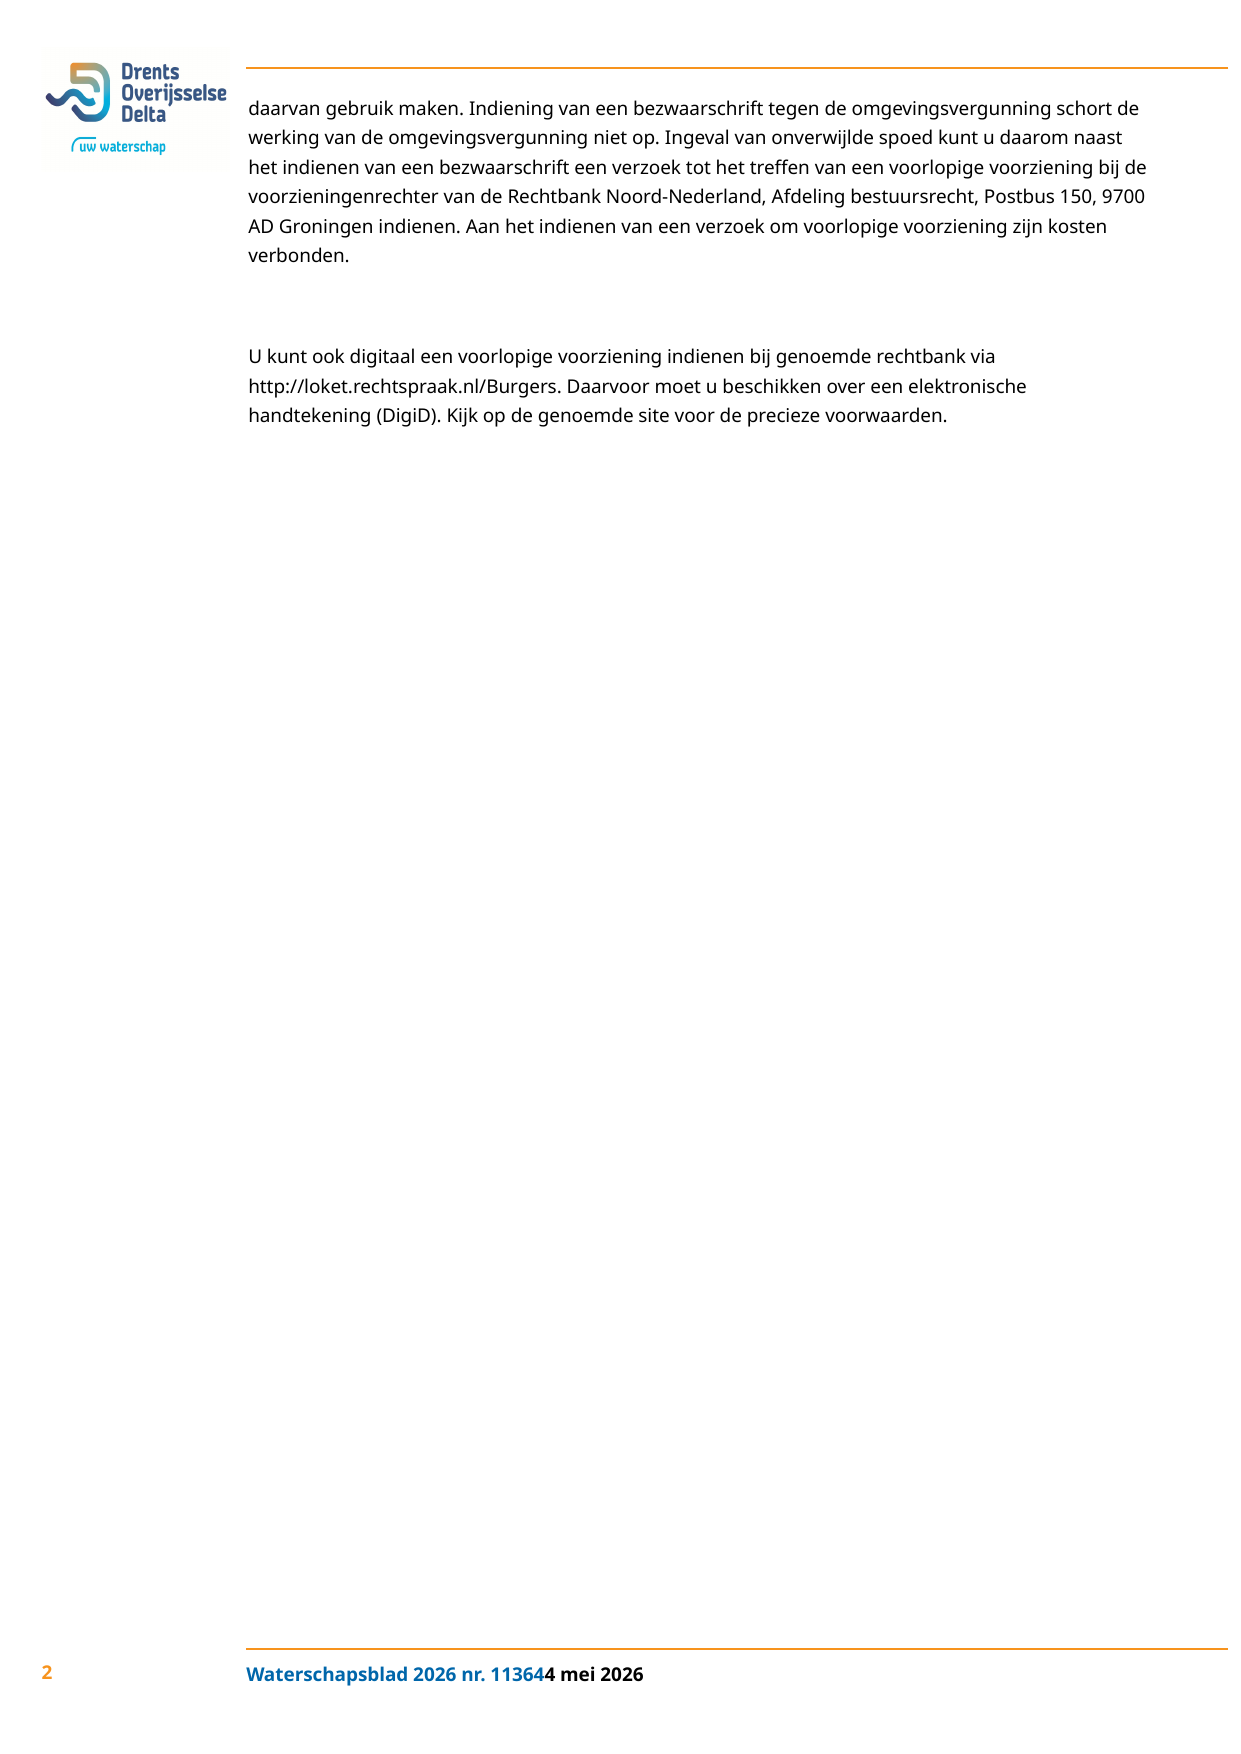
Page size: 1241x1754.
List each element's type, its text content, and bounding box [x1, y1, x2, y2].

text U kunt ook digitaal een voorlopige voorziening indienen bij genoemde rechtbank via http://loket.rechtspraak.nl/Burgers. Daarvoor moet u beschikken over een elektronische handtekening (DigiD). Kijk op de genoemde site voor de precieze voorwaarden. [248, 343, 1152, 428]
picture [41, 47, 231, 172]
text daarvan gebruik maken. Indiening van een bezwaarschrift tegen de omgevingsvergunning schort de werking van de omgevingsvergunning niet op. Ingeval van onverwijlde spoed kunt u daarom naast het indienen van een bezwaarschrift een verzoek tot het treffen van een voorlopige voorziening bij de voorzieningenrechter van de Rechtbank Noord-Nederland, Afdeling bestuursrecht, Postbus 150, 9700 AD Groningen indienen. Aan het indienen van een verzoek om voorlopige voorziening zijn kosten verbonden. [248, 95, 1152, 268]
